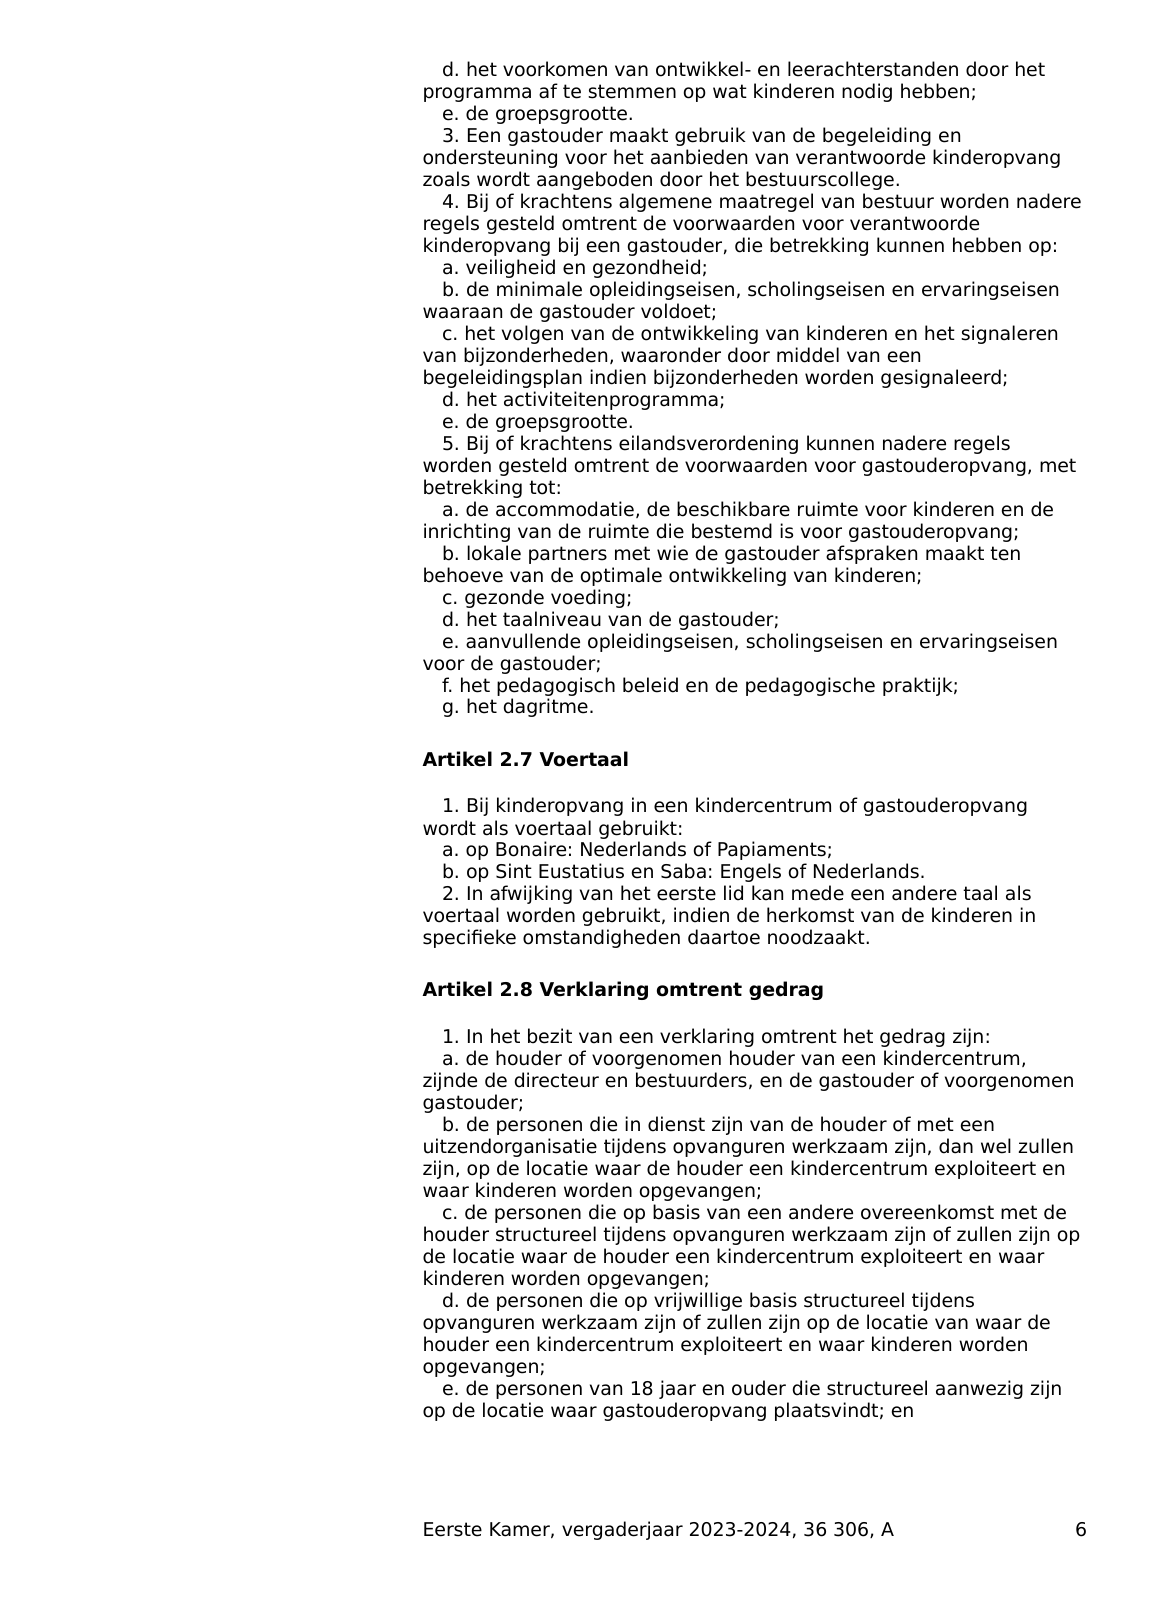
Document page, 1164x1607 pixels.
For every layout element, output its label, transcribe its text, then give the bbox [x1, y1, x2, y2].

text 1. In het bezit van een verklaring omtrent het gedrag zijn: [422, 1026, 1087, 1048]
subtitle Artikel 2.8 Verklaring omtrent gedrag [422, 979, 1087, 1001]
text a. de accommodatie, de beschikbare ruimte voor kinderen en de inrichting van de ruimte die bestemd is voor gastouderopvang; [422, 499, 1087, 543]
text g. het dagritme. [422, 696, 1087, 718]
text a. de houder of voorgenomen houder van een kindercentrum, zijnde de directeur en bestuurders, en de gastouder of voorgenomen gastouder; [422, 1048, 1087, 1114]
text 2. In afwijking van het eerste lid kan mede een andere taal als voertaal worden gebruikt, indien de herkomst van de kinderen in specifieke omstandigheden daartoe noodzaakt. [422, 883, 1087, 949]
text 3. Een gastouder maakt gebruik van de begeleiding en ondersteuning voor het aanbieden van verantwoorde kinderopvang zoals wordt aangeboden door het bestuurscollege. [422, 125, 1087, 191]
text b. de personen die in dienst zijn van de houder of met een uitzendorganisatie tijdens opvanguren werkzaam zijn, dan wel zullen zijn, op de locatie waar de houder een kindercentrum exploiteert en waar kinderen worden opgevangen; [422, 1114, 1087, 1202]
text e. de personen van 18 jaar en ouder die structureel aanwezig zijn op de locatie waar gastouderopvang plaatsvindt; en [422, 1378, 1087, 1422]
text b. lokale partners met wie de gastouder afspraken maakt ten behoeve van de optimale ontwikkeling van kinderen; [422, 543, 1087, 587]
text c. gezonde voeding; [422, 587, 1087, 608]
text e. de groepsgrootte. [422, 411, 1087, 433]
text d. het voorkomen van ontwikkel- en leerachterstanden door het programma af te stemmen op wat kinderen nodig hebben; [422, 59, 1087, 103]
text e. aanvullende opleidingseisen, scholingseisen en ervaringseisen voor de gastouder; [422, 631, 1087, 674]
text f. het pedagogisch beleid en de pedagogische praktijk; [422, 674, 1087, 696]
text b. de minimale opleidingseisen, scholingseisen en ervaringseisen waaraan de gastouder voldoet; [422, 279, 1087, 323]
text 1. Bij kinderopvang in een kindercentrum of gastouderopvang wordt als voertaal gebruikt: [422, 795, 1087, 839]
text 4. Bij of krachtens algemene maatregel van bestuur worden nadere regels gesteld omtrent de voorwaarden voor verantwoorde kinderopvang bij een gastouder, die betrekking kunnen hebben op: [422, 191, 1087, 257]
text d. het activiteitenprogramma; [422, 389, 1087, 411]
text a. veiligheid en gezondheid; [422, 257, 1087, 279]
text d. de personen die op vrijwillige basis structureel tijdens opvanguren werkzaam zijn of zullen zijn op de locatie van waar de houder een kindercentrum exploiteert en waar kinderen worden opgevangen; [422, 1290, 1087, 1378]
text b. op Sint Eustatius en Saba: Engels of Nederlands. [422, 861, 1087, 883]
text c. het volgen van de ontwikkeling van kinderen en het signaleren van bijzonderheden, waaronder door middel van een begeleidingsplan indien bijzonderheden worden gesignaleerd; [422, 323, 1087, 389]
text e. de groepsgrootte. [422, 103, 1087, 125]
text 5. Bij of krachtens eilandsverordening kunnen nadere regels worden gesteld omtrent de voorwaarden voor gastouderopvang, met betrekking tot: [422, 433, 1087, 499]
subtitle Artikel 2.7 Voertaal [422, 748, 1087, 770]
text c. de personen die op basis van een andere overeenkomst met de houder structureel tijdens opvanguren werkzaam zijn of zullen zijn op de locatie waar de houder een kindercentrum exploiteert en waar kinderen worden opgevangen; [422, 1202, 1087, 1290]
text a. op Bonaire: Nederlands of Papiaments; [422, 839, 1087, 861]
text d. het taalniveau van de gastouder; [422, 608, 1087, 631]
